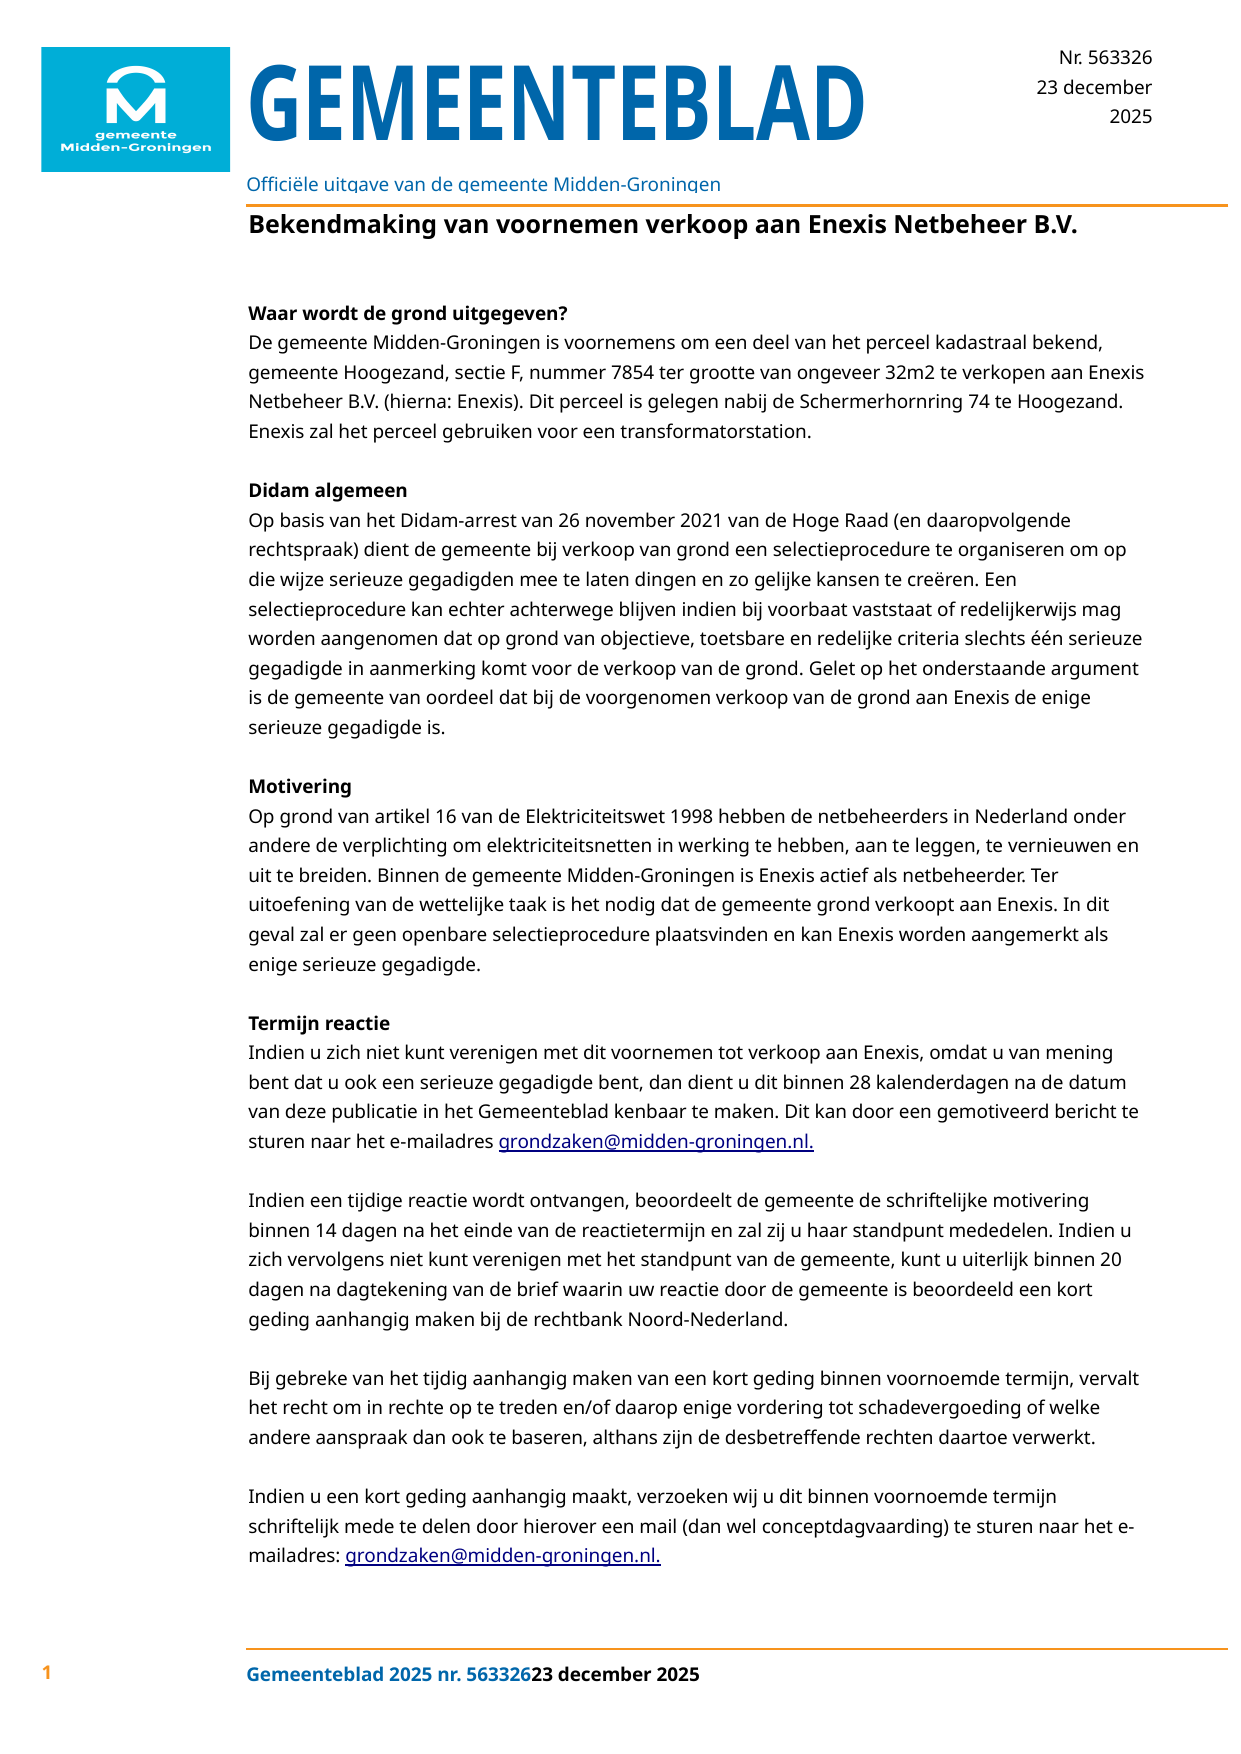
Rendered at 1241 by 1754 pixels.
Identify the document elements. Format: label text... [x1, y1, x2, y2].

picture [108, 66, 164, 82]
text Didam algemeen [248, 477, 1152, 503]
text Op basis van het Didam-arrest van 26 november 2021 van de Hoge Raad (en daaropvolgende rechtspraak) dient de gemeente bij verkoop van grond een selectieprocedure te organiseren om op die wijze serieuze gegadigden mee te laten dingen en zo gelijke kansen te creëren. Een selectieprocedure kan echter achterwege blijven indien bij voorbaat vaststaat of redelijkerwijs mag worden aangenomen dat op grond van objectieve, toetsbare en redelijke criteria slechts één serieuze gegadigde in aanmerking komt voor de verkoop van de grond. Gelet op het onderstaande argument is de gemeente van oordeel dat bij de voorgenomen verkoop van de grond aan Enexis de enige serieuze gegadigde is. [248, 507, 1152, 740]
text Indien u zich niet kunt verenigen met dit voornemen tot verkoop aan Enexis, omdat u van mening bent dat u ook een serieuze gegadigde bent, dan dient u dit binnen 28 kalenderdagen na de datum van deze publicatie in het Gemeenteblad kenbaar te maken. Dit kan door een gemotiveerd bericht te sturen naar het e-mailadres grondzaken@midden-groningen.nl. [248, 1039, 1152, 1154]
text Waar wordt de grond uitgegeven? [248, 300, 1152, 326]
text Bekendmaking van voornemen verkoop aan Enexis Netbeheer B.V. [248, 207, 1152, 241]
picture [184, 146, 190, 153]
text Motivering [248, 773, 1152, 799]
text Indien u een kort geding aanhangig maakt, verzoeken wij u dit binnen voornoemde termijn schriftelijk mede te delen door hierover een mail (dan wel conceptdagvaarding) te sturen naar het e-mailadres: grondzaken@midden-groningen.nl. [248, 1483, 1152, 1568]
text Bij gebreke van het tijdig aanhangig maken van een kort geding binnen voornoemde termijn, vervalt het recht om in rechte op te treden en/of daarop enige vordering tot schadevergoeding of welke andere aanspraak dan ook te baseren, althans zijn de desbetreffende rechten daartoe verwerkt. [248, 1365, 1152, 1450]
picture [107, 89, 165, 122]
text Indien een tijdige reactie wordt ontvangen, beoordeelt de gemeente de schriftelijke motivering binnen 14 dagen na het einde van de reactietermijn en zal zij u haar standpunt mededelen. Indien u zich vervolgens niet kunt verenigen met het standpunt van de gemeente, kunt u uiterlijk binnen 20 dagen na dagtekening van de brief waarin uw reactie door de gemeente is beoordeeld een kort geding aanhangig maken bij de rechtbank Noord-Nederland. [248, 1187, 1152, 1331]
text De gemeente Midden-Groningen is voornemens om een deel van het perceel kadastraal bekend, gemeente Hoogezand, sectie F, nummer 7854 ter grootte van ongeveer 32m2 te verkopen aan Enexis Netbeheer B.V. (hierna: Enexis). Dit perceel is gelegen nabij de Schermerhornring 74 te Hoogezand. Enexis zal het perceel gebruiken voor een transformatorstation. [248, 329, 1152, 444]
text Op grond van artikel 16 van de Elektriciteitswet 1998 hebben de netbeheerders in Nederland onder andere de verplichting om elektriciteitsnetten in werking te hebben, aan te leggen, te vernieuwen en uit te breiden. Binnen de gemeente Midden-Groningen is Enexis actief als netbeheerder. Ter uitoefening van de wettelijke taak is het nodig dat de gemeente grond verkoopt aan Enexis. In dit geval zal er geen openbare selectieprocedure plaatsvinden en kan Enexis worden aangemerkt als enige serieuze gegadigde. [248, 803, 1152, 976]
text Termijn reactie [248, 1010, 1152, 1036]
